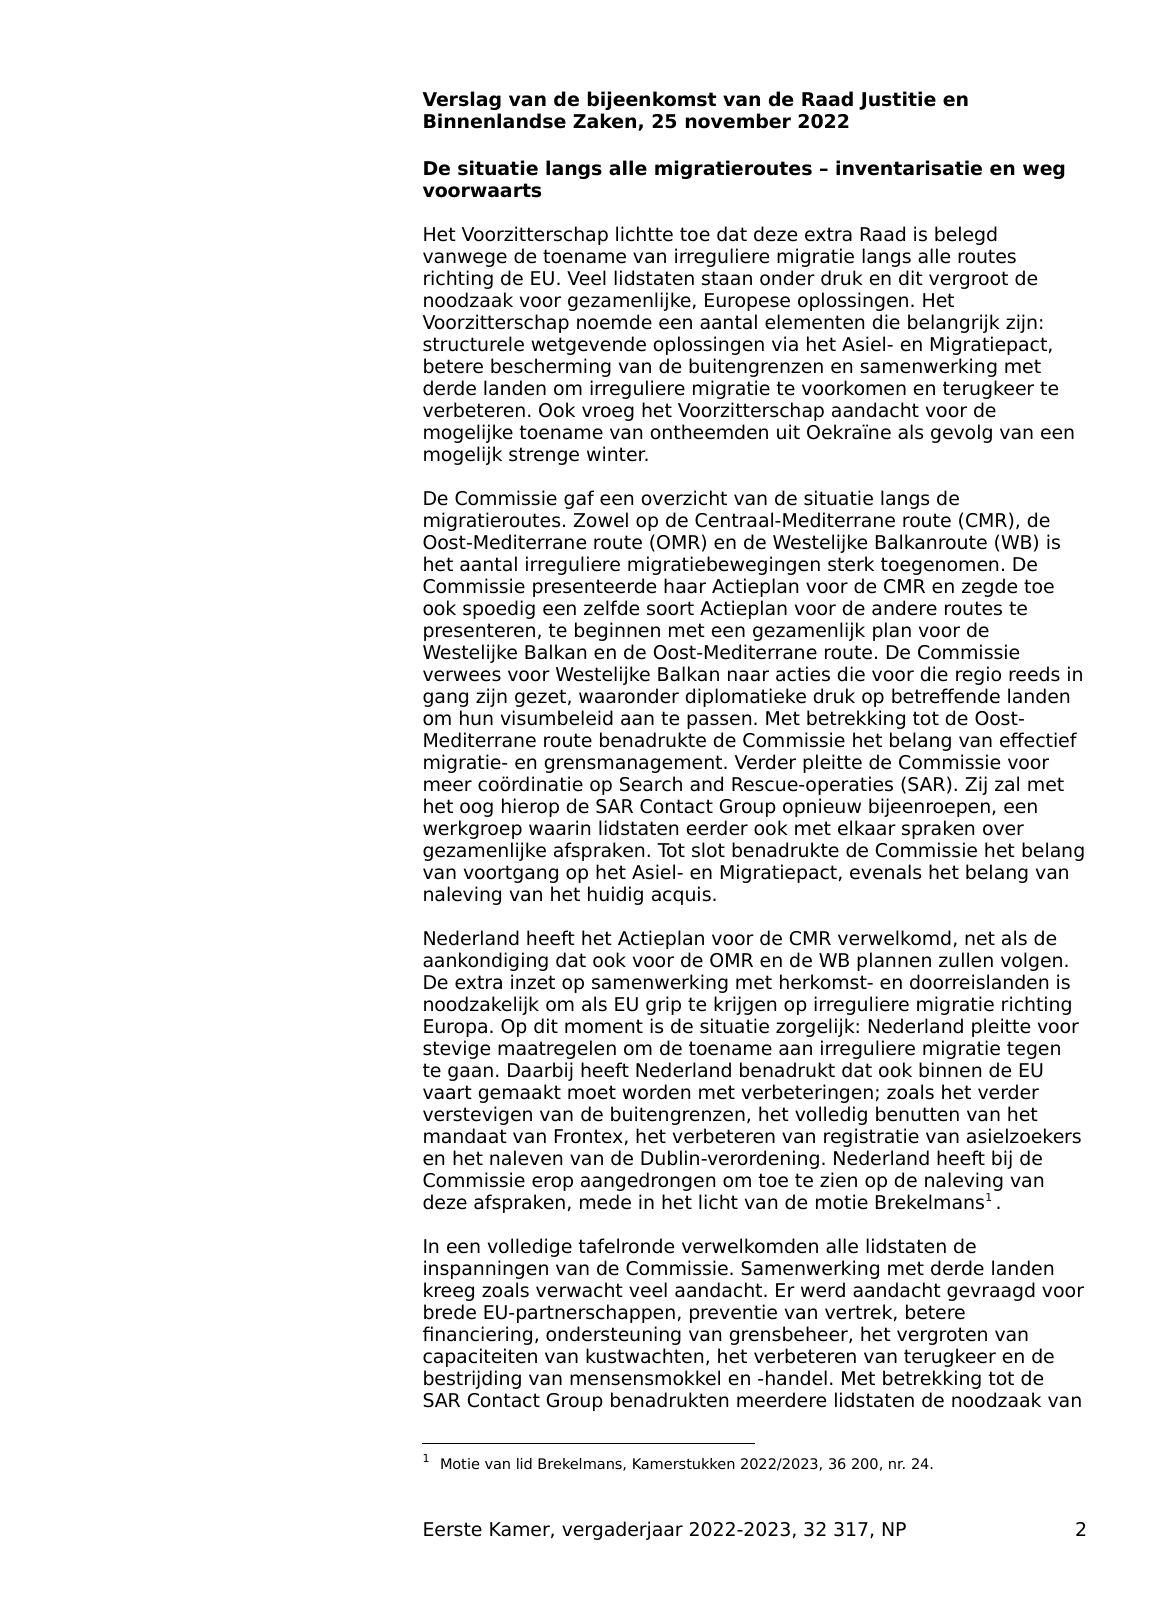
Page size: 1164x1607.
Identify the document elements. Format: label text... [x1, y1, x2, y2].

subtitle Verslag van de bijeenkomst van de Raad Justitie en Binnenlandse Zaken, 25 november 2022 [422, 89, 1087, 133]
subtitle De situatie langs alle migratieroutes – inventarisatie en weg voorwaarts [422, 158, 1087, 202]
text Nederland heeft het Actieplan voor de CMR verwelkomd, net als de aankondiging dat ook voor de OMR en de WB plannen zullen volgen. De extra inzet op samenwerking met herkomst- en doorreislanden is noodzakelijk om als EU grip te krijgen op irreguliere migratie richting Europa. Op dit moment is de situatie zorgelijk: Nederland pleitte voor stevige maatregelen om de toename aan irreguliere migratie tegen te gaan. Daarbij heeft Nederland benadrukt dat ook binnen de EU vaart gemaakt moet worden met verbeteringen; zoals het verder verstevigen van de buitengrenzen, het volledig benutten van het mandaat van Frontex, het verbeteren van registratie van asielzoekers en het naleven van de Dublin-verordening. Nederland heeft bij de Commissie erop aangedrongen om toe te zien op de naleving van deze afspraken, mede in het licht van de motie Brekelmans. [422, 928, 1087, 1214]
text De Commissie gaf een overzicht van de situatie langs de migratieroutes. Zowel op de Centraal-Mediterrane route (CMR), de Oost-Mediterrane route (OMR) en de Westelijke Balkanroute (WB) is het aantal irreguliere migratiebewegingen sterk toegenomen. De Commissie presenteerde haar Actieplan voor de CMR en zegde toe ook spoedig een zelfde soort Actieplan voor de andere routes te presenteren, te beginnen met een gezamenlijk plan voor de Westelijke Balkan en de Oost-Mediterrane route. De Commissie verwees voor Westelijke Balkan naar acties die voor die regio reeds in gang zijn gezet, waaronder diplomatieke druk op betreffende landen om hun visumbeleid aan te passen. Met betrekking tot de Oost-Mediterrane route benadrukte de Commissie het belang van effectief migratie- en grensmanagement. Verder pleitte de Commissie voor meer coördinatie op Search and Rescue-operaties (SAR). Zij zal met het oog hierop de SAR Contact Group opnieuw bijeenroepen, een werkgroep waarin lidstaten eerder ook met elkaar spraken over gezamenlijke afspraken. Tot slot benadrukte de Commissie het belang van voortgang op het Asiel- en Migratiepact, evenals het belang van naleving van het huidig acquis. [422, 488, 1087, 906]
text Motie van lid Brekelmans, Kamerstukken 2022/2023, 36 200, nr. 24. [422, 1452, 1087, 1474]
text In een volledige tafelronde verwelkomden alle lidstaten de inspanningen van de Commissie. Samenwerking met derde landen kreeg zoals verwacht veel aandacht. Er werd aandacht gevraagd voor brede EU-partnerschappen, preventie van vertrek, betere financiering, ondersteuning van grensbeheer, het vergroten van capaciteiten van kustwachten, het verbeteren van terugkeer en de bestrijding van mensensmokkel en -handel. Met betrekking tot de SAR Contact Group benadrukten meerdere lidstaten de noodzaak van [422, 1236, 1087, 1412]
text Het Voorzitterschap lichtte toe dat deze extra Raad is belegd vanwege de toename van irreguliere migratie langs alle routes richting de EU. Veel lidstaten staan onder druk en dit vergroot de noodzaak voor gezamenlijke, Europese oplossingen. Het Voorzitterschap noemde een aantal elementen die belangrijk zijn: structurele wetgevende oplossingen via het Asiel- en Migratiepact, betere bescherming van de buitengrenzen en samenwerking met derde landen om irreguliere migratie te voorkomen en terugkeer te verbeteren. Ook vroeg het Voorzitterschap aandacht voor de mogelijke toename van ontheemden uit Oekraïne als gevolg van een mogelijk strenge winter. [422, 224, 1087, 466]
